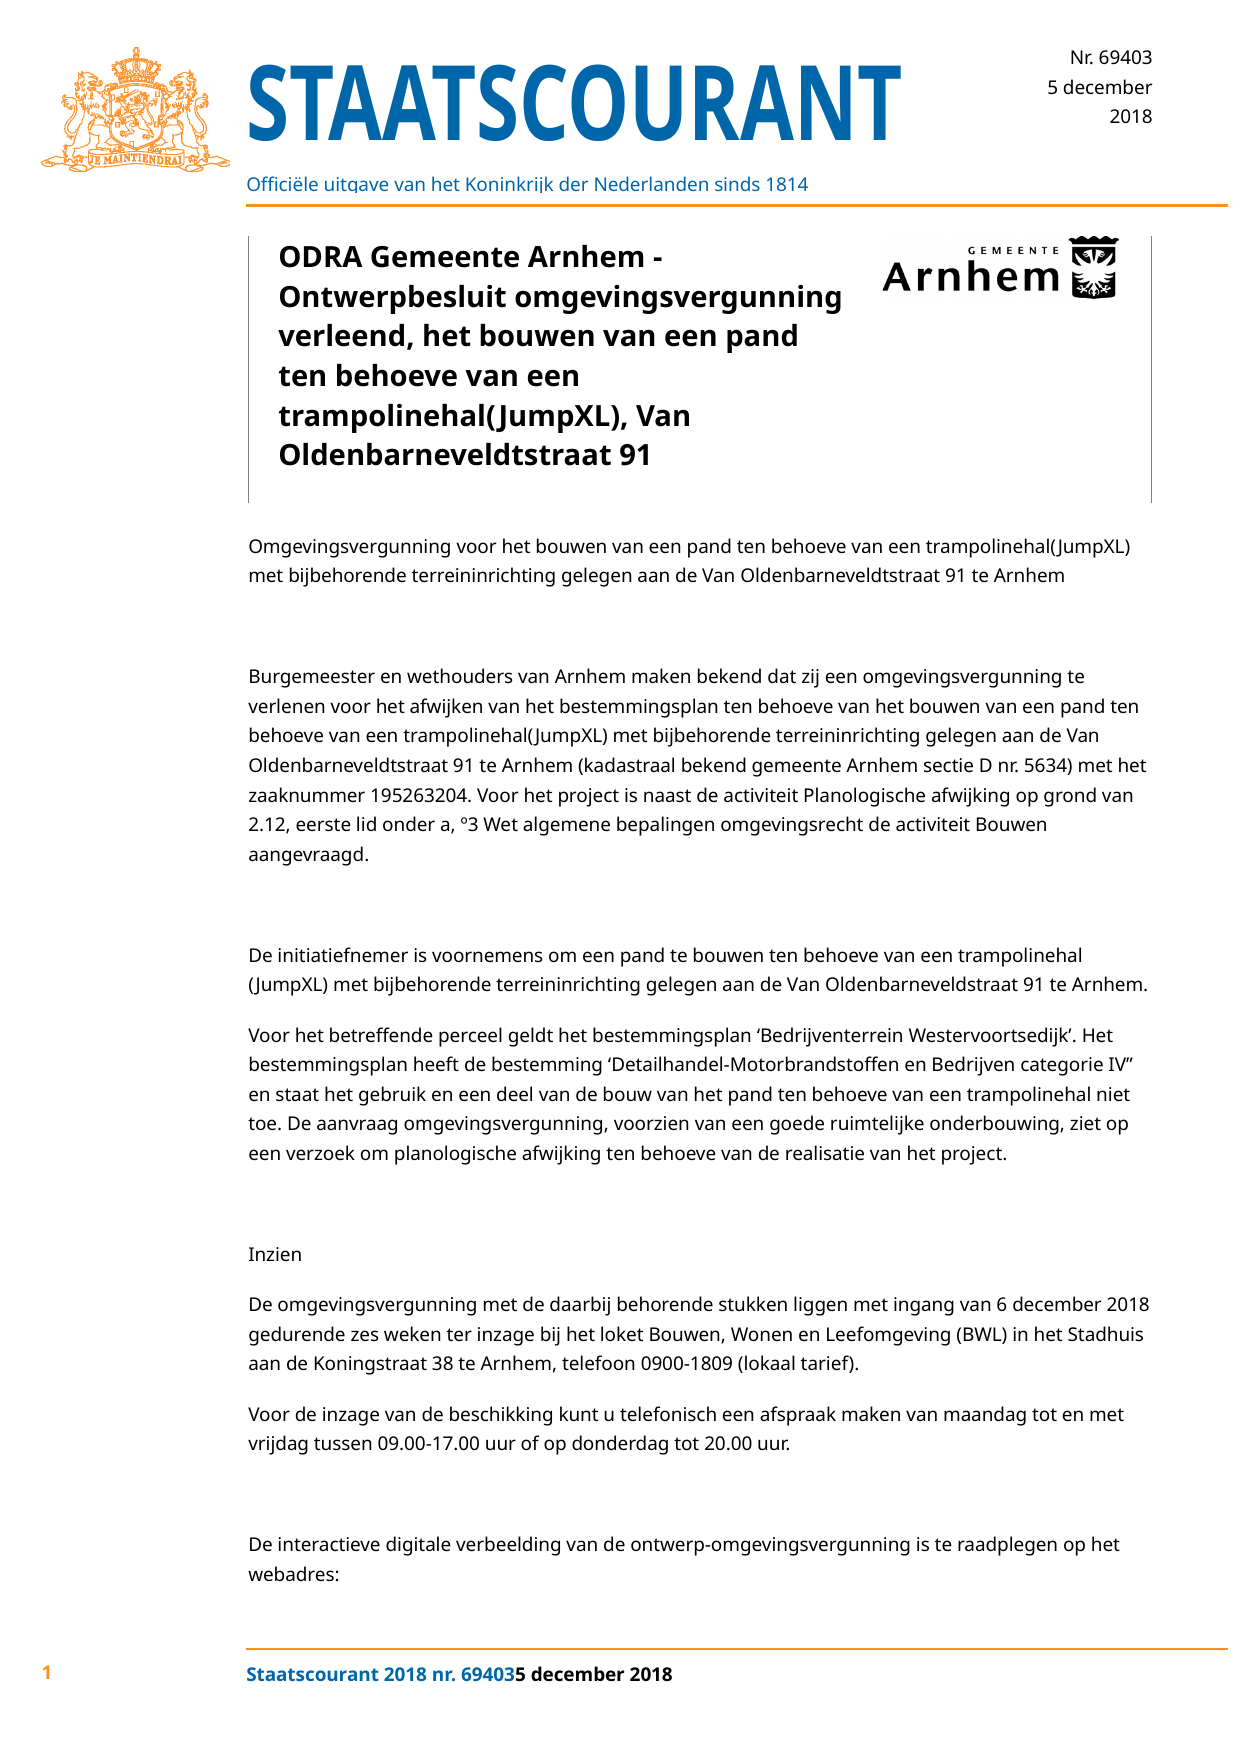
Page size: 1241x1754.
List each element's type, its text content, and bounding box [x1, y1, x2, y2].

text De interactieve digitale verbeelding van de ontwerp-omgevingsvergunning is te raadplegen op het webadres: [248, 1531, 1152, 1587]
text Burgemeester en wethouders van Arnhem maken bekend dat zij een omgevingsvergunning te verlenen voor het afwijken van het bestemmingsplan ten behoeve van het bouwen van een pand ten behoeve van een trampolinehal(JumpXL) met bijbehorende terreininrichting gelegen aan de Van Oldenbarneveldtstraat 91 te Arnhem (kadastraal bekend gemeente Arnhem sectie D nr. 5634) met het zaaknummer 195263204. Voor het project is naast de activiteit Planologische afwijking op grond van 2.12, eerste lid onder a, º3 Wet algemene bepalingen omgevingsrecht de activiteit Bouwen aangevraagd. [248, 663, 1152, 867]
text Voor de inzage van de beschikking kunt u telefonisch een afspraak maken van maandag tot en met vrijdag tussen 09.00-17.00 uur of op donderdag tot 20.00 uur. [248, 1401, 1152, 1456]
text Voor het betreffende perceel geldt het bestemmingsplan ‘Bedrijventerrein Westervoortsedijk’. Het bestemmingsplan heeft de bestemming ‘Detailhandel-Motorbrandstoffen en Bedrijven categorie IV” en staat het gebruik en een deel van de bouw van het pand ten behoeve van een trampolinehal niet toe. De aanvraag omgevingsvergunning, voorzien van een goede ruimtelijke onderbouwing, ziet op een verzoek om planologische afwijking ten behoeve van de realisatie van het project. [248, 1022, 1152, 1166]
table_header [850, 236, 1151, 503]
text De initiatiefnemer is voornemens om een pand te bouwen ten behoeve van een trampolinehal (JumpXL) met bijbehorende terreininrichting gelegen aan de Van Oldenbarneveldstraat 91 te Arnhem. [248, 942, 1152, 997]
text Inzien [248, 1241, 1152, 1267]
table_header ODRA Gemeente Arnhem - Ontwerpbesluit omgevingsvergunning verleend, het bouwen van een pand ten behoeve van een trampolinehal(JumpXL), Van Oldenbarneveldtstraat 91 [249, 236, 850, 503]
picture [882, 236, 1119, 299]
text De omgevingsvergunning met de daarbij behorende stukken liggen met ingang van 6 december 2018 gedurende zes weken ter inzage bij het loket Bouwen, Wonen en Leefomgeving (BWL) in het Stadhuis aan de Koningstraat 38 te Arnhem, telefoon 0900-1809 (lokaal tarief). [248, 1291, 1152, 1376]
text Omgevingsvergunning voor het bouwen van een pand ten behoeve van een trampolinehal(JumpXL) met bijbehorende terreininrichting gelegen aan de Van Oldenbarneveldtstraat 91 te Arnhem [248, 533, 1152, 588]
picture [41, 47, 231, 172]
